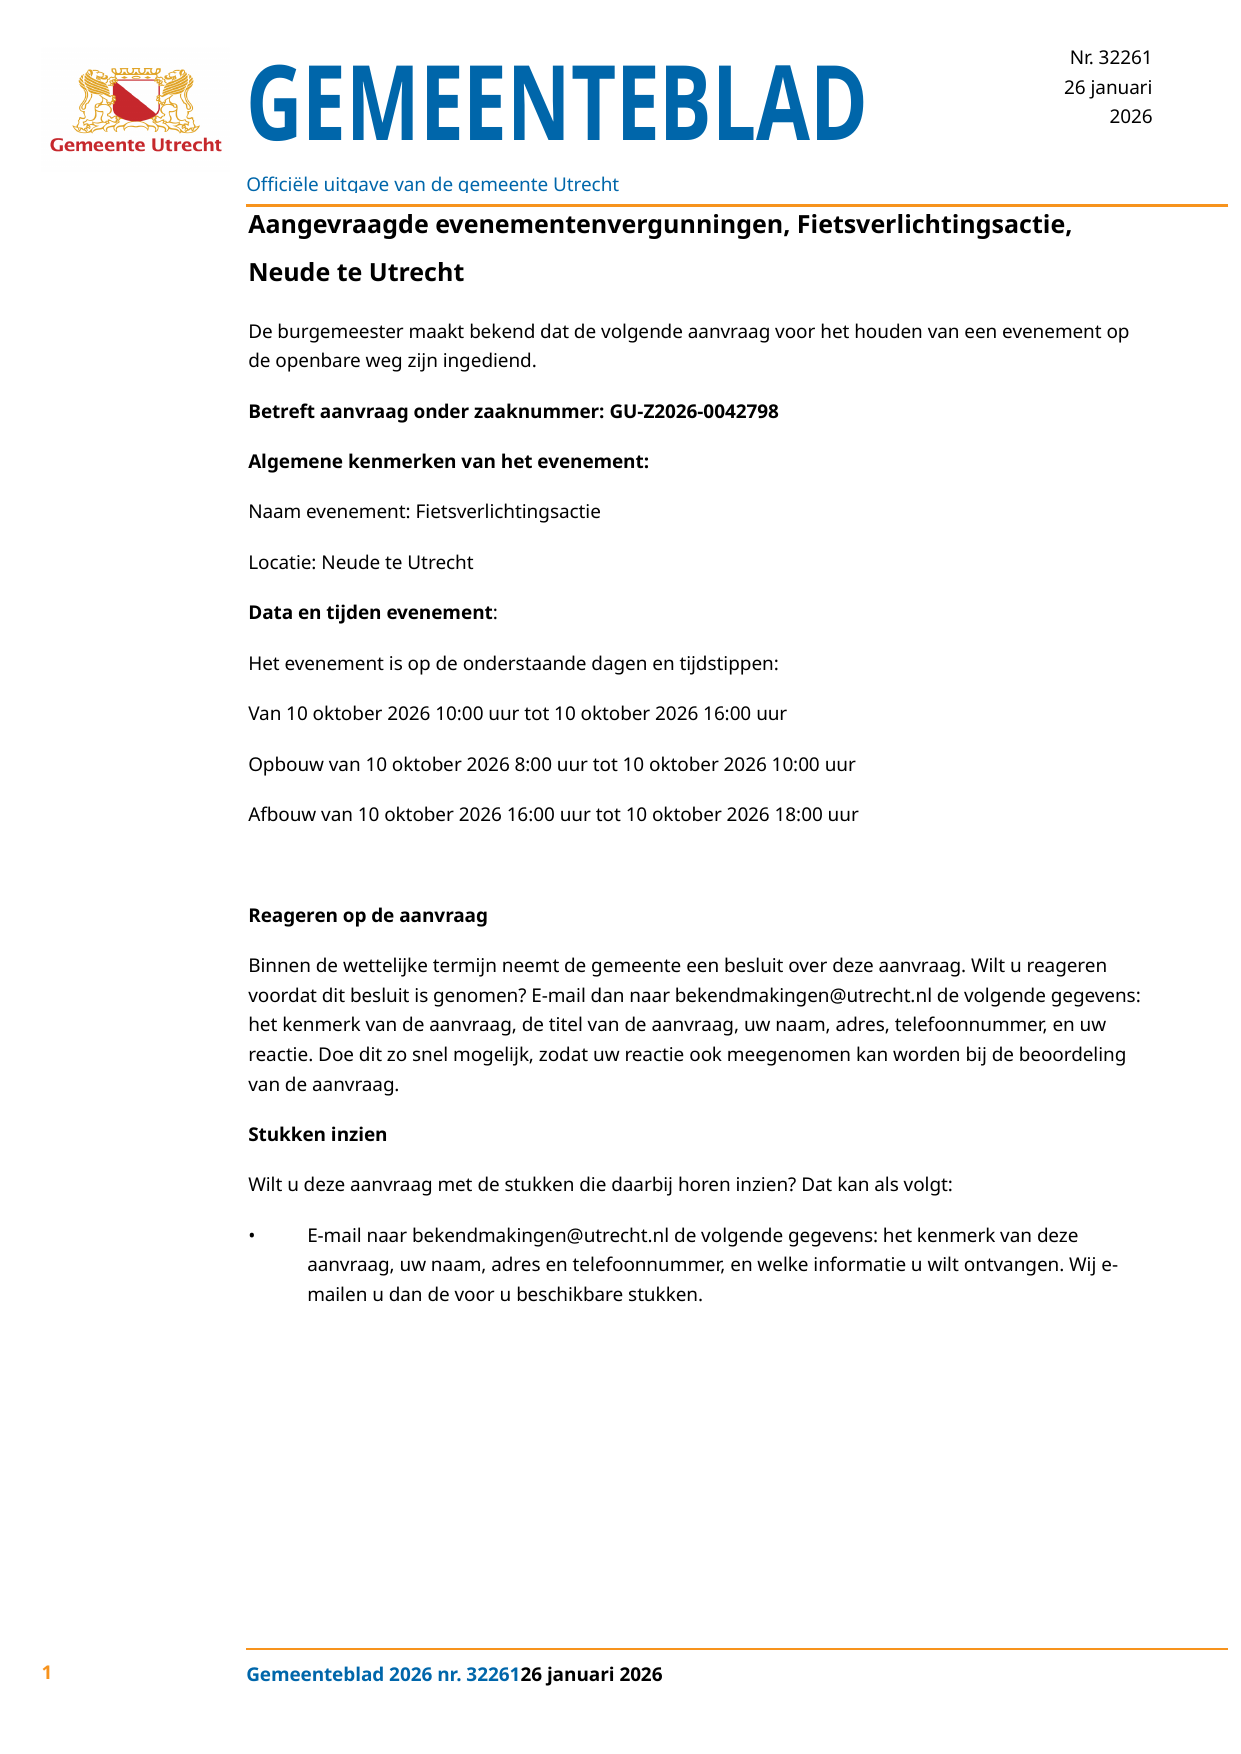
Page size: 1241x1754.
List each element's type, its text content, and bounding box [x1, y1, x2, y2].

text Stukken inzien [248, 1121, 1152, 1147]
text Wilt u deze aanvraag met de stukken die daarbij horen inzien? Dat kan als volgt: [248, 1172, 1152, 1197]
text Opbouw van 10 oktober 2026 8:00 uur tot 10 oktober 2026 10:00 uur [248, 751, 1152, 777]
text Reageren op de aanvraag [248, 902, 1152, 928]
text Van 10 oktober 2026 10:00 uur tot 10 oktober 2026 16:00 uur [248, 700, 1152, 726]
text Algemene kenmerken van het evenement: [248, 448, 1152, 474]
list E-mail naar bekendmakingen@utrecht.nl de volgende gegevens: het kenmerk van deze aanvraag, uw naam, adres en telefoonnummer, en welke informatie u wilt ontvangen. Wij e-mailen u dan de voor u beschikbare stukken. [248, 1222, 1152, 1307]
picture [41, 47, 231, 172]
text Naam evenement: Fietsverlichtingsactie [248, 499, 1152, 524]
text Afbouw van 10 oktober 2026 16:00 uur tot 10 oktober 2026 18:00 uur [248, 801, 1152, 827]
text Betreft aanvraag onder zaaknummer: GU-Z2026-0042798 [248, 398, 1152, 424]
text Data en tijden evenement: [248, 599, 1152, 625]
text Binnen de wettelijke termijn neemt de gemeente een besluit over deze aanvraag. Wilt u reageren voordat dit besluit is genomen? E-mail dan naar bekendmakingen@utrecht.nl de volgende gegevens: het kenmerk van de aanvraag, de titel van de aanvraag, uw naam, adres, telefoonnummer, en uw reactie. Doe dit zo snel mogelijk, zodat uw reactie ook meegenomen kan worden bij de beoordeling van de aanvraag. [248, 952, 1152, 1097]
text De burgemeester maakt bekend dat de volgende aanvraag voor het houden van een evenement op de openbare weg zijn ingediend. [248, 318, 1152, 373]
text Aangevraagde evenementenvergunningen, Fietsverlichtingsactie, Neude te Utrecht [248, 207, 1152, 288]
text Locatie: Neude te Utrecht [248, 549, 1152, 575]
text Het evenement is op de onderstaande dagen en tijdstippen: [248, 650, 1152, 676]
